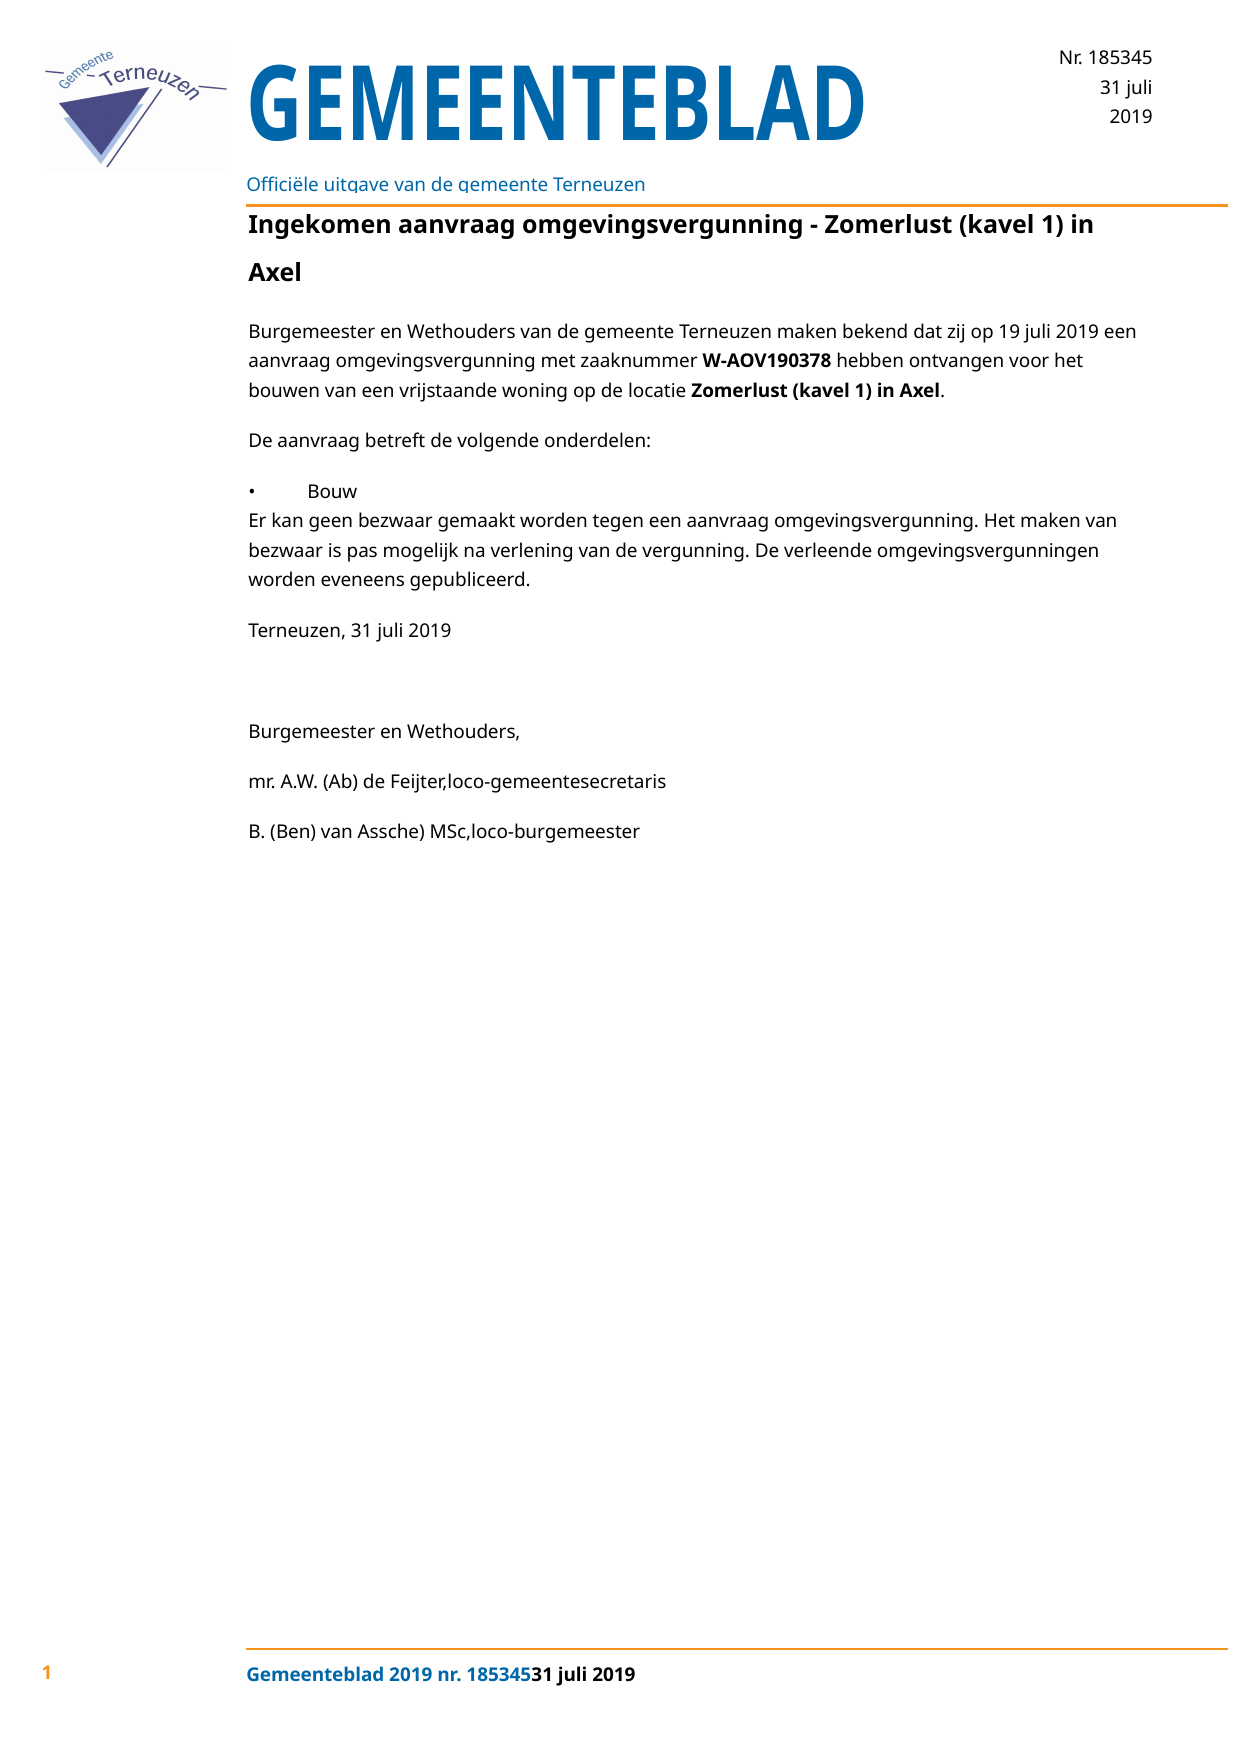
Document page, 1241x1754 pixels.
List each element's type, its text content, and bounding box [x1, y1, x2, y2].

text Burgemeester en Wethouders van de gemeente Terneuzen maken bekend dat zij op 19 juli 2019 een aanvraag omgevingsvergunning met zaaknummer W-AOV190378 hebben ontvangen voor het bouwen van een vrijstaande woning op de locatie Zomerlust (kavel 1) in Axel. [248, 318, 1152, 403]
text Terneuzen, 31 juli 2019 [248, 617, 1152, 643]
text Er kan geen bezwaar gemaakt worden tegen een aanvraag omgevingsvergunning. Het maken van bezwaar is pas mogelijk na verlening van de vergunning. De verleende omgevingsvergunningen worden eveneens gepubliceerd. [248, 507, 1152, 592]
picture [41, 47, 231, 172]
text Burgemeester en Wethouders, [248, 718, 1152, 744]
text B. (Ben) van Assche) MSc,loco-burgemeester [248, 819, 1152, 844]
text Ingekomen aanvraag omgevingsvergunning - Zomerlust (kavel 1) in Axel [248, 207, 1152, 288]
text mr. A.W. (Ab) de Feijter,loco-gemeentesecretaris [248, 768, 1152, 794]
text De aanvraag betreft de volgende onderdelen: [248, 427, 1152, 453]
list Bouw [248, 478, 1152, 504]
